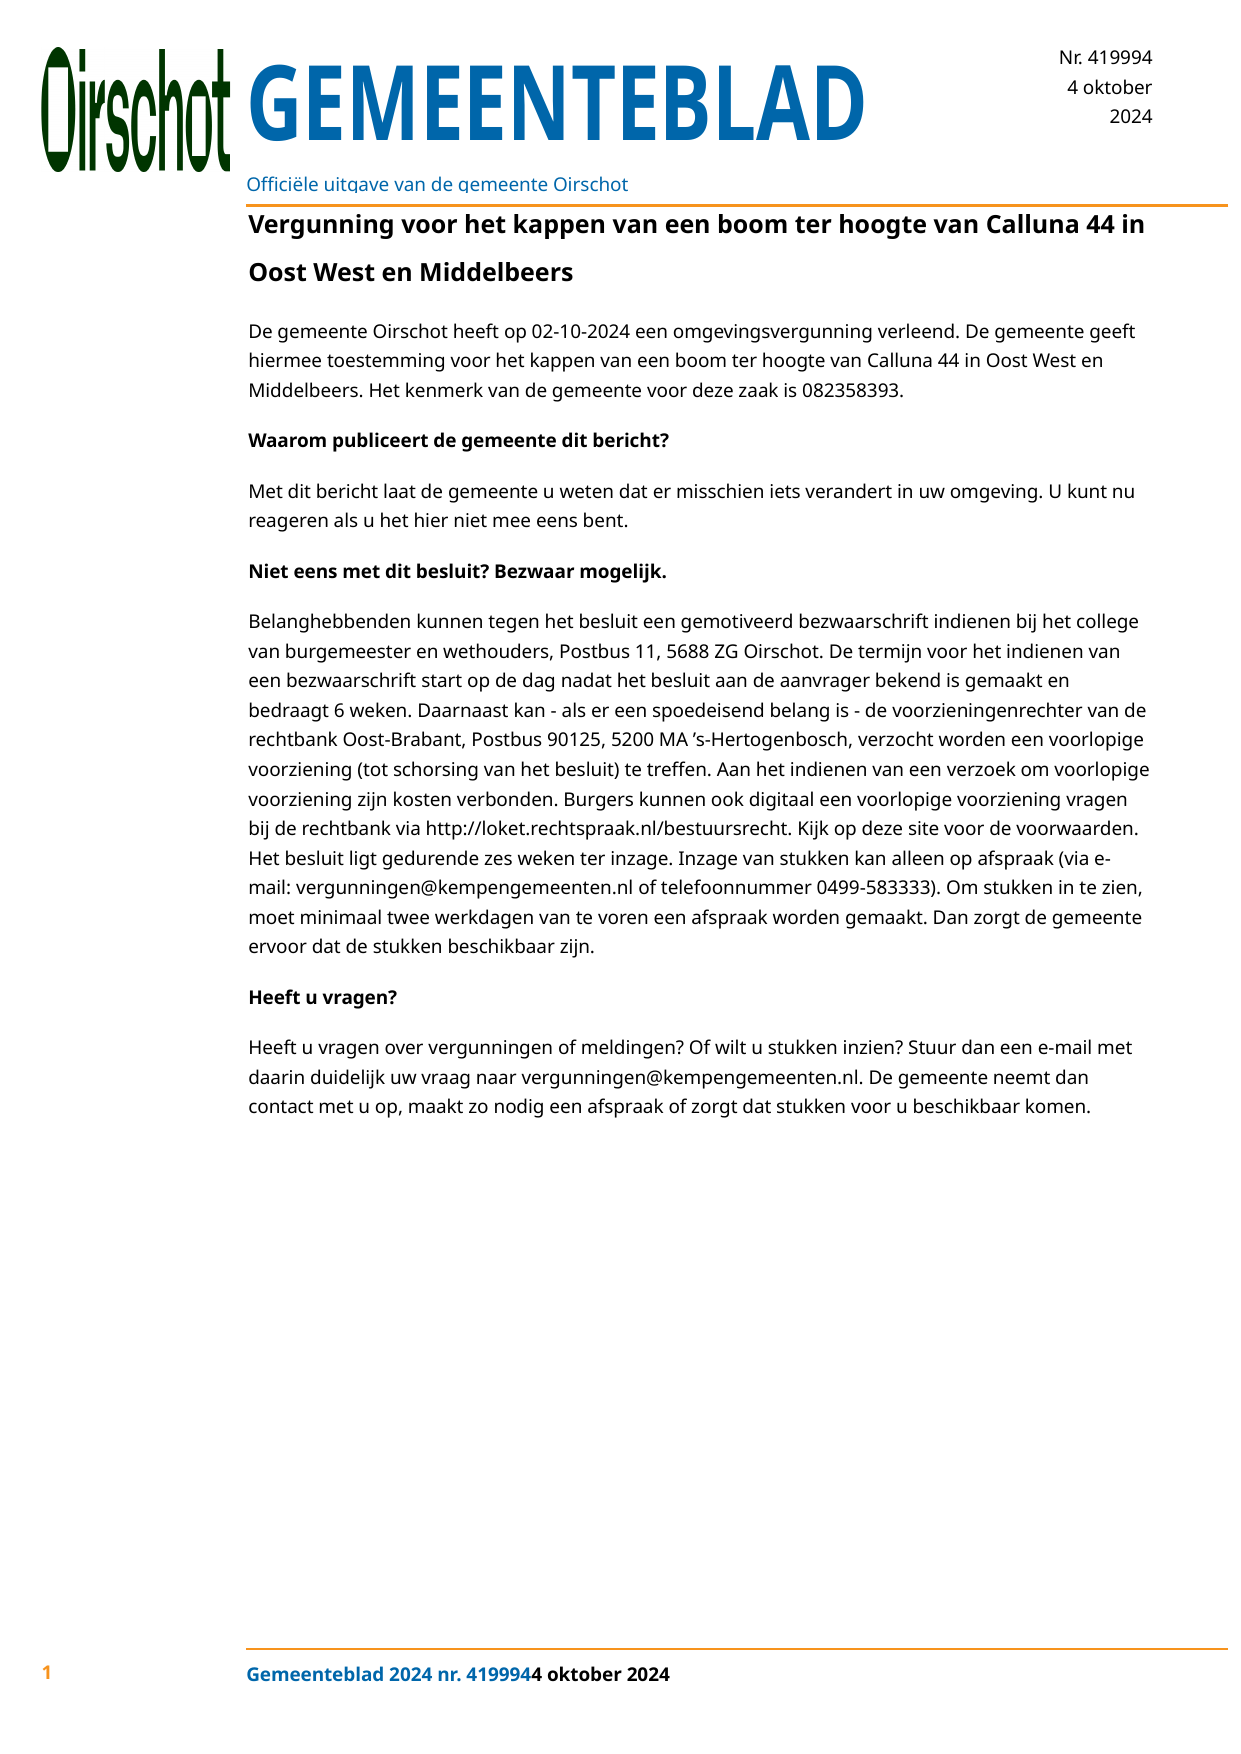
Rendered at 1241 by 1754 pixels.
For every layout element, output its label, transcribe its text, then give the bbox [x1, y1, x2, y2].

text Heeft u vragen over vergunningen of meldingen? Of wilt u stukken inzien? Stuur dan een e-mail met daarin duidelijk uw vraag naar vergunningen@kempengemeenten.nl. De gemeente neemt dan contact met u op, maakt zo nodig een afspraak of zorgt dat stukken voor u beschikbaar komen. [248, 1034, 1152, 1119]
text Vergunning voor het kappen van een boom ter hoogte van Calluna 44 in Oost West en Middelbeers [248, 207, 1152, 288]
picture [41, 47, 231, 172]
text Met dit bericht laat de gemeente u weten dat er misschien iets verandert in uw omgeving. U kunt nu reageren als u het hier niet mee eens bent. [248, 478, 1152, 533]
text De gemeente Oirschot heeft op 02-10-2024 een omgevingsvergunning verleend. De gemeente geeft hiermee toestemming voor het kappen van een boom ter hoogte van Calluna 44 in Oost West en Middelbeers. Het kenmerk van de gemeente voor deze zaak is 082358393. [248, 318, 1152, 403]
text Waarom publiceert de gemeente dit bericht? [248, 427, 1152, 453]
text Belanghebbenden kunnen tegen het besluit een gemotiveerd bezwaarschrift indienen bij het college van burgemeester en wethouders, Postbus 11, 5688 ZG Oirschot. De termijn voor het indienen van een bezwaarschrift start op de dag nadat het besluit aan de aanvrager bekend is gemaakt en bedraagt 6 weken. Daarnaast kan - als er een spoedeisend belang is - de voorzieningenrechter van de rechtbank Oost-Brabant, Postbus 90125, 5200 MA ’s-Hertogenbosch, verzocht worden een voorlopige voorziening (tot schorsing van het besluit) te treffen. Aan het indienen van een verzoek om voorlopige voorziening zijn kosten verbonden. Burgers kunnen ook digitaal een voorlopige voorziening vragen bij de rechtbank via http://loket.rechtspraak.nl/bestuursrecht. Kijk op deze site voor de voorwaarden. Het besluit ligt gedurende zes weken ter inzage. Inzage van stukken kan alleen op afspraak (via e-mail: vergunningen@kempengemeenten.nl of telefoonnummer 0499-583333). Om stukken in te zien, moet minimaal twee werkdagen van te voren een afspraak worden gemaakt. Dan zorgt de gemeente ervoor dat de stukken beschikbaar zijn. [248, 608, 1152, 959]
text Heeft u vragen? [248, 984, 1152, 1010]
text Niet eens met dit besluit? Bezwaar mogelijk. [248, 558, 1152, 584]
